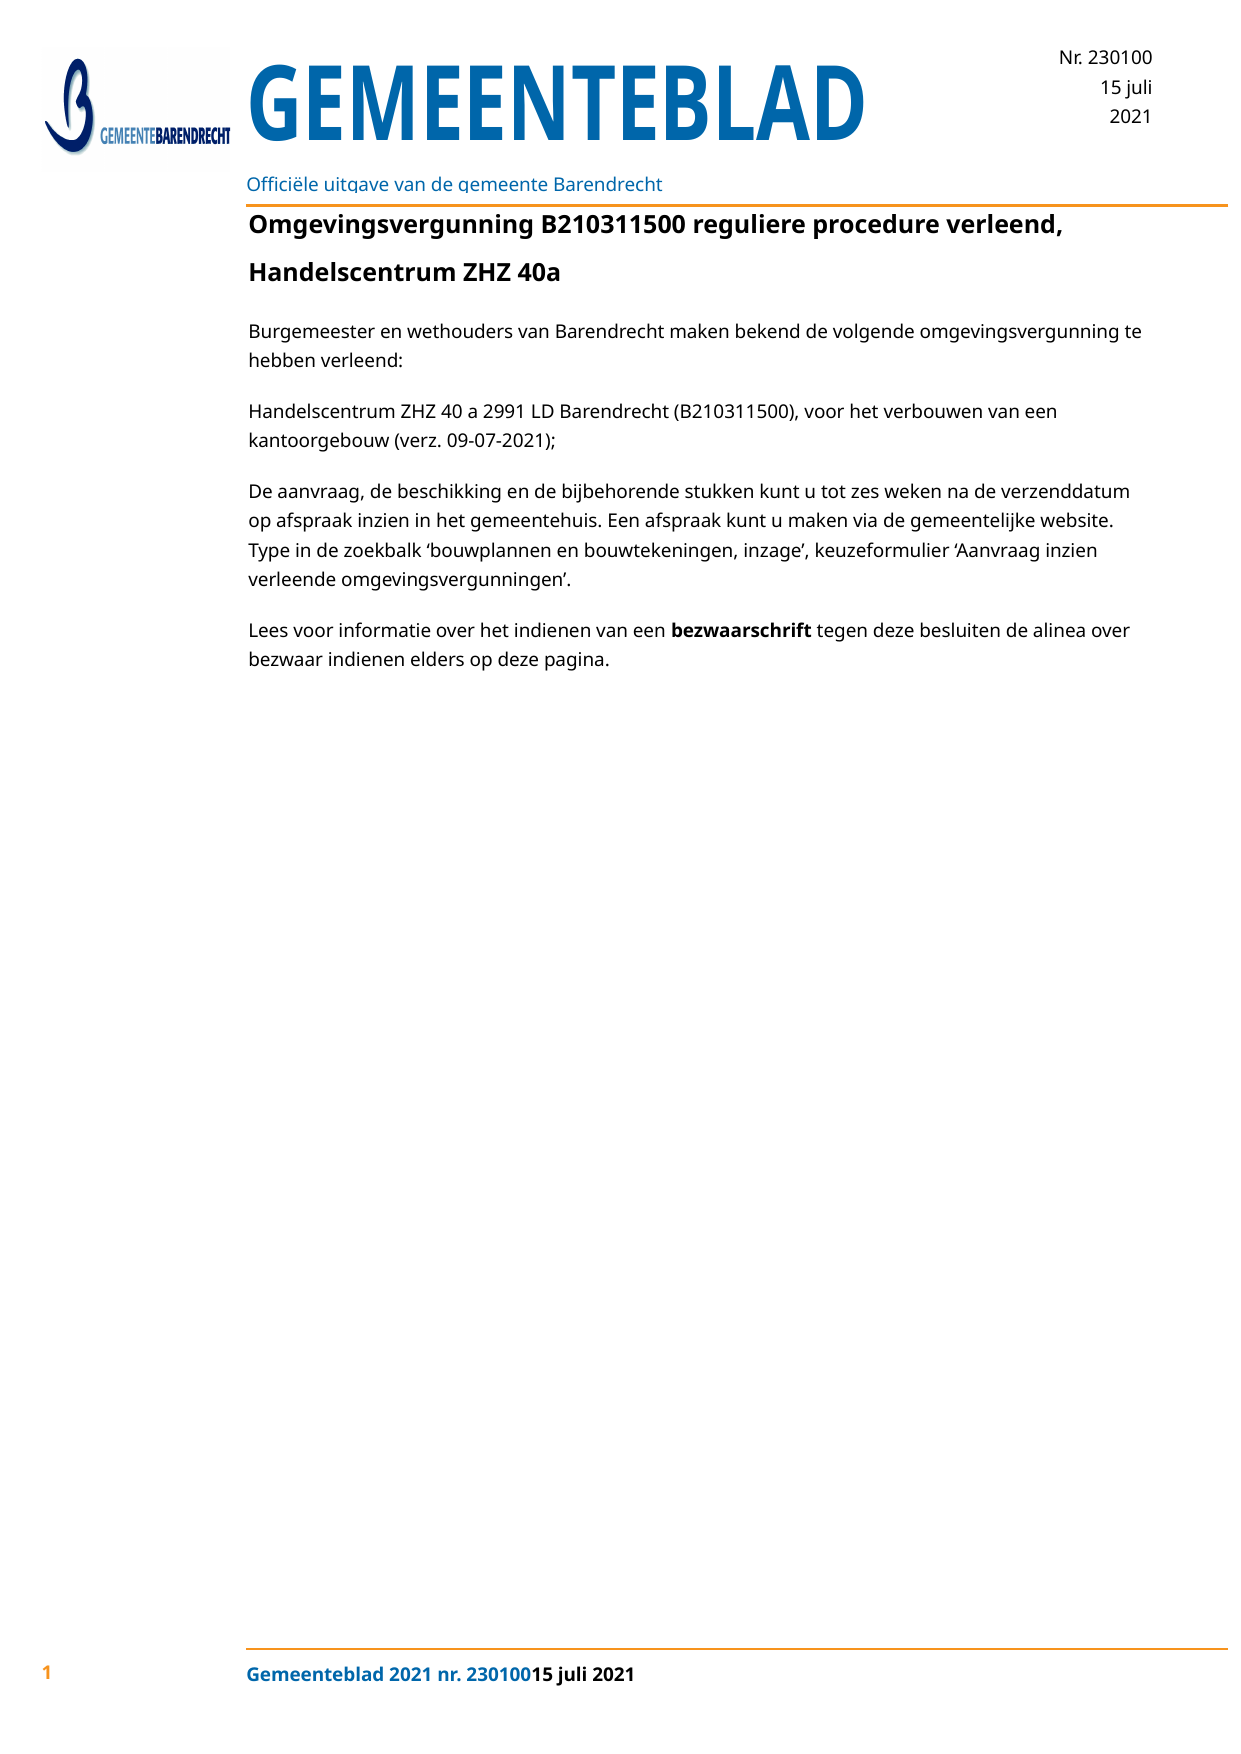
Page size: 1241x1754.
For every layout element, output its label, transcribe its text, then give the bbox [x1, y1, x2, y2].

text De aanvraag, de beschikking en de bijbehorende stukken kunt u tot zes weken na de verzenddatum op afspraak inzien in het gemeentehuis. Een afspraak kunt u maken via de gemeentelijke website. Type in de zoekbalk ‘bouwplannen en bouwtekeningen, inzage’, keuzeformulier ‘Aanvraag inzien verleende omgevingsvergunningen’. [248, 478, 1152, 592]
text Omgevingsvergunning B210311500 reguliere procedure verleend, Handelscentrum ZHZ 40a [248, 207, 1152, 288]
text Lees voor informatie over het indienen van een bezwaarschrift tegen deze besluiten de alinea over bezwaar indienen elders op deze pagina. [248, 617, 1152, 672]
picture [41, 47, 231, 172]
text Handelscentrum ZHZ 40 a 2991 LD Barendrecht (B210311500), voor het verbouwen van een kantoorgebouw (verz. 09-07-2021); [248, 398, 1152, 453]
text Burgemeester en wethouders van Barendrecht maken bekend de volgende omgevingsvergunning te hebben verleend: [248, 318, 1152, 373]
